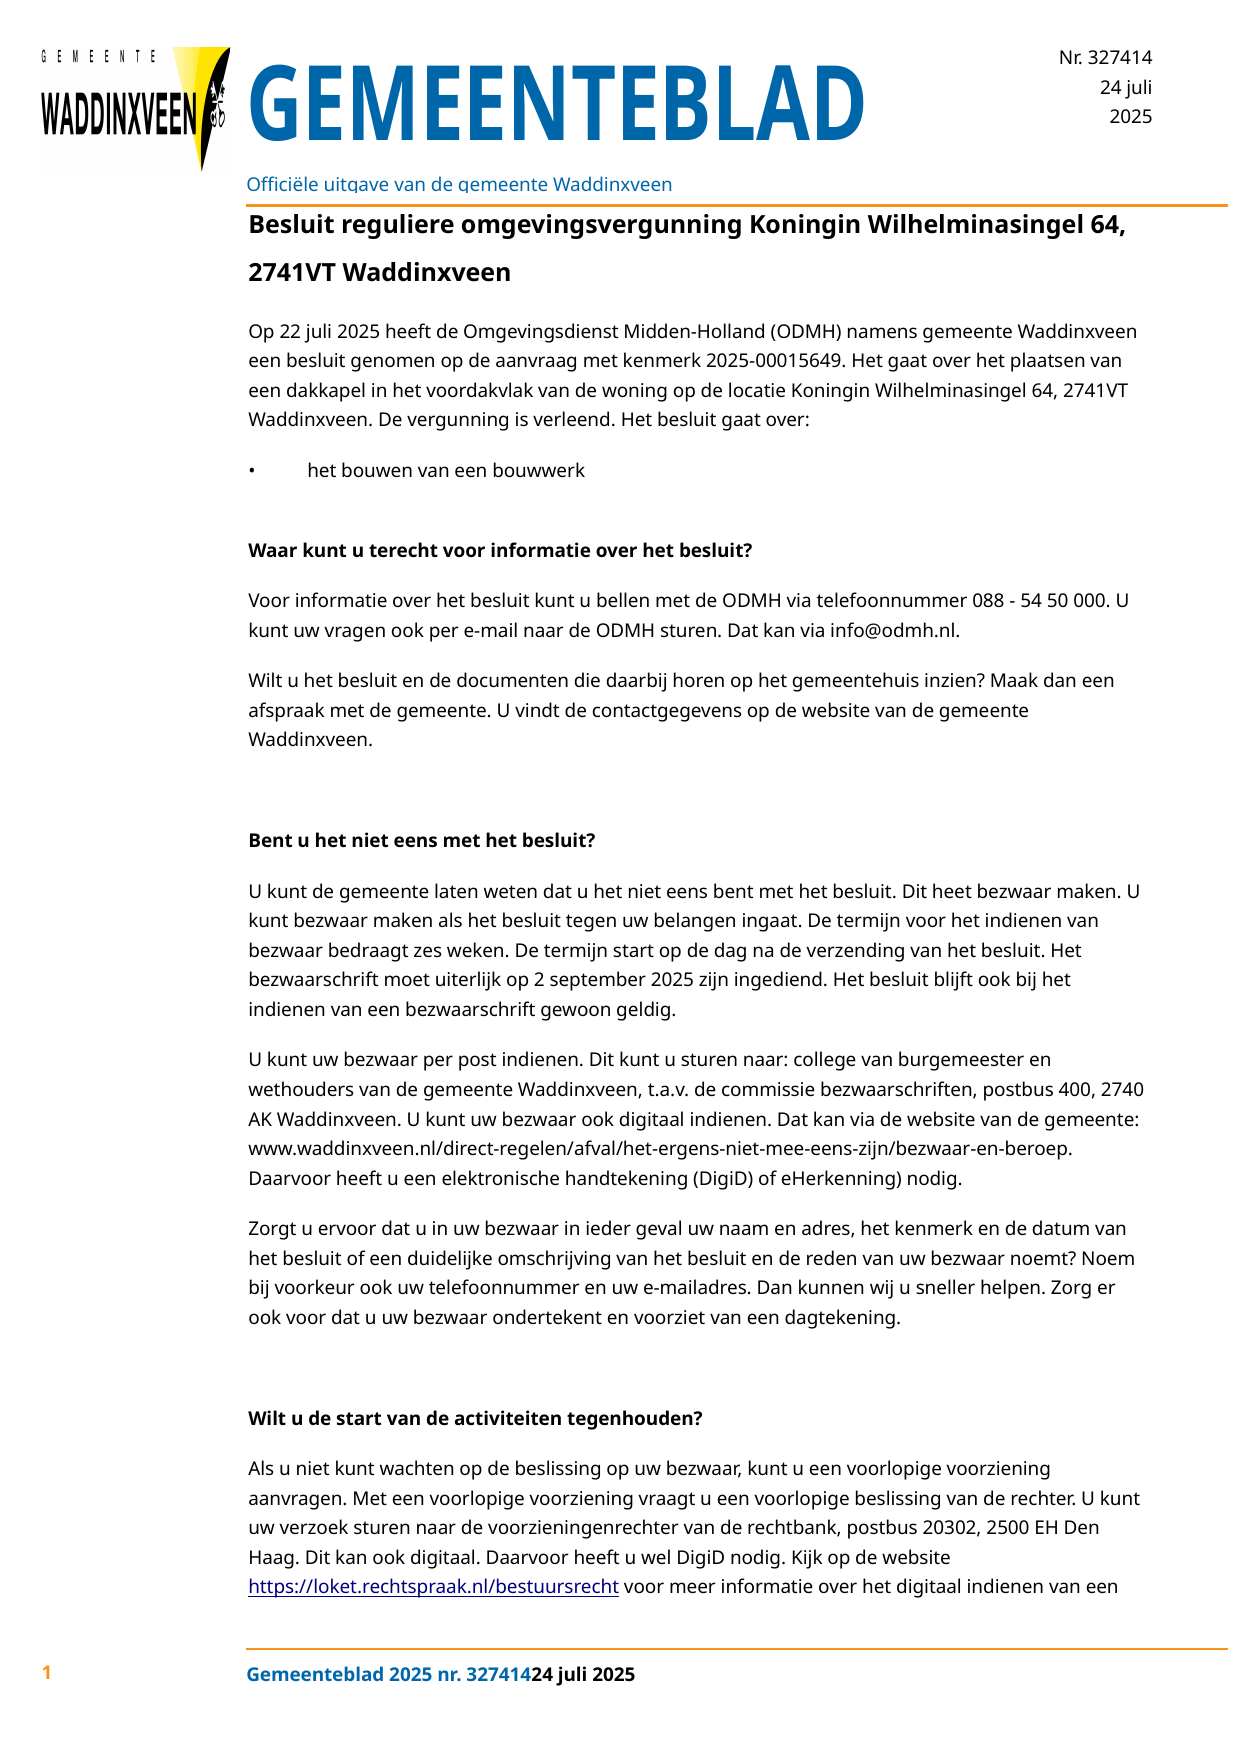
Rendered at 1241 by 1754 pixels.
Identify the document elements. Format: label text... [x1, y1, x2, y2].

text Wilt u de start van de activiteiten tegenhouden? [248, 1405, 1152, 1431]
text U kunt de gemeente laten weten dat u het niet eens bent met het besluit. Dit heet bezwaar maken. U kunt bezwaar maken als het besluit tegen uw belangen ingaat. De termijn voor het indienen van bezwaar bedraagt zes weken. De termijn start op de dag na de verzending van het besluit. Het bezwaarschrift moet uiterlijk op 2 september 2025 zijn ingediend. Het besluit blijft ook bij het indienen van een bezwaarschrift gewoon geldig. [248, 878, 1152, 1022]
text Voor informatie over het besluit kunt u bellen met de ODMH via telefoonnummer 088 - 54 50 000. U kunt uw vragen ook per e-mail naar de ODMH sturen. Dat kan via info@odmh.nl. [248, 587, 1152, 643]
text U kunt uw bezwaar per post indienen. Dit kunt u sturen naar: college van burgemeester en wethouders van de gemeente Waddinxveen, t.a.v. de commissie bezwaarschriften, postbus 400, 2740 AK Waddinxveen. U kunt uw bezwaar ook digitaal indienen. Dat kan via de website van de gemeente: www.waddinxveen.nl/direct-regelen/afval/het-ergens-niet-mee-eens-zijn/bezwaar-en-beroep. Daarvoor heeft u een elektronische handtekening (DigiD) of eHerkenning) nodig. [248, 1047, 1152, 1191]
text Waar kunt u terecht voor informatie over het besluit? [248, 537, 1152, 563]
text Zorgt u ervoor dat u in uw bezwaar in ieder geval uw naam en adres, het kenmerk en de datum van het besluit of een duidelijke omschrijving van het besluit en de reden van uw bezwaar noemt? Noem bij voorkeur ook uw telefoonnummer en uw e-mailadres. Dan kunnen wij u sneller helpen. Zorg er ook voor dat u uw bezwaar ondertekent en voorziet van een dagtekening. [248, 1215, 1152, 1330]
text Besluit reguliere omgevingsvergunning Koningin Wilhelminasingel 64, 2741VT Waddinxveen [248, 207, 1152, 288]
text Als u niet kunt wachten op de beslissing op uw bezwaar, kunt u een voorlopige voorziening aanvragen. Met een voorlopige voorziening vraagt u een voorlopige beslissing van de rechter. U kunt uw verzoek sturen naar de voorzieningenrechter van de rechtbank, postbus 20302, 2500 EH Den Haag. Dit kan ook digitaal. Daarvoor heeft u wel DigiD nodig. Kijk op de website https://loket.rechtspraak.nl/bestuursrecht voor meer informatie over het digitaal indienen van een [248, 1455, 1152, 1599]
text Op 22 juli 2025 heeft de Omgevingsdienst Midden-Holland (ODMH) namens gemeente Waddinxveen een besluit genomen op de aanvraag met kenmerk 2025-00015649. Het gaat over het plaatsen van een dakkapel in het voordakvlak van de woning op de locatie Koningin Wilhelminasingel 64, 2741VT Waddinxveen. De vergunning is verleend. Het besluit gaat over: [248, 318, 1152, 432]
picture [41, 47, 231, 172]
text Bent u het niet eens met het besluit? [248, 827, 1152, 853]
list het bouwen van een bouwwerk [248, 457, 1152, 483]
text Wilt u het besluit en de documenten die daarbij horen op het gemeentehuis inzien? Maak dan een afspraak met de gemeente. U vindt de contactgegevens op de website van de gemeente Waddinxveen. [248, 667, 1152, 752]
